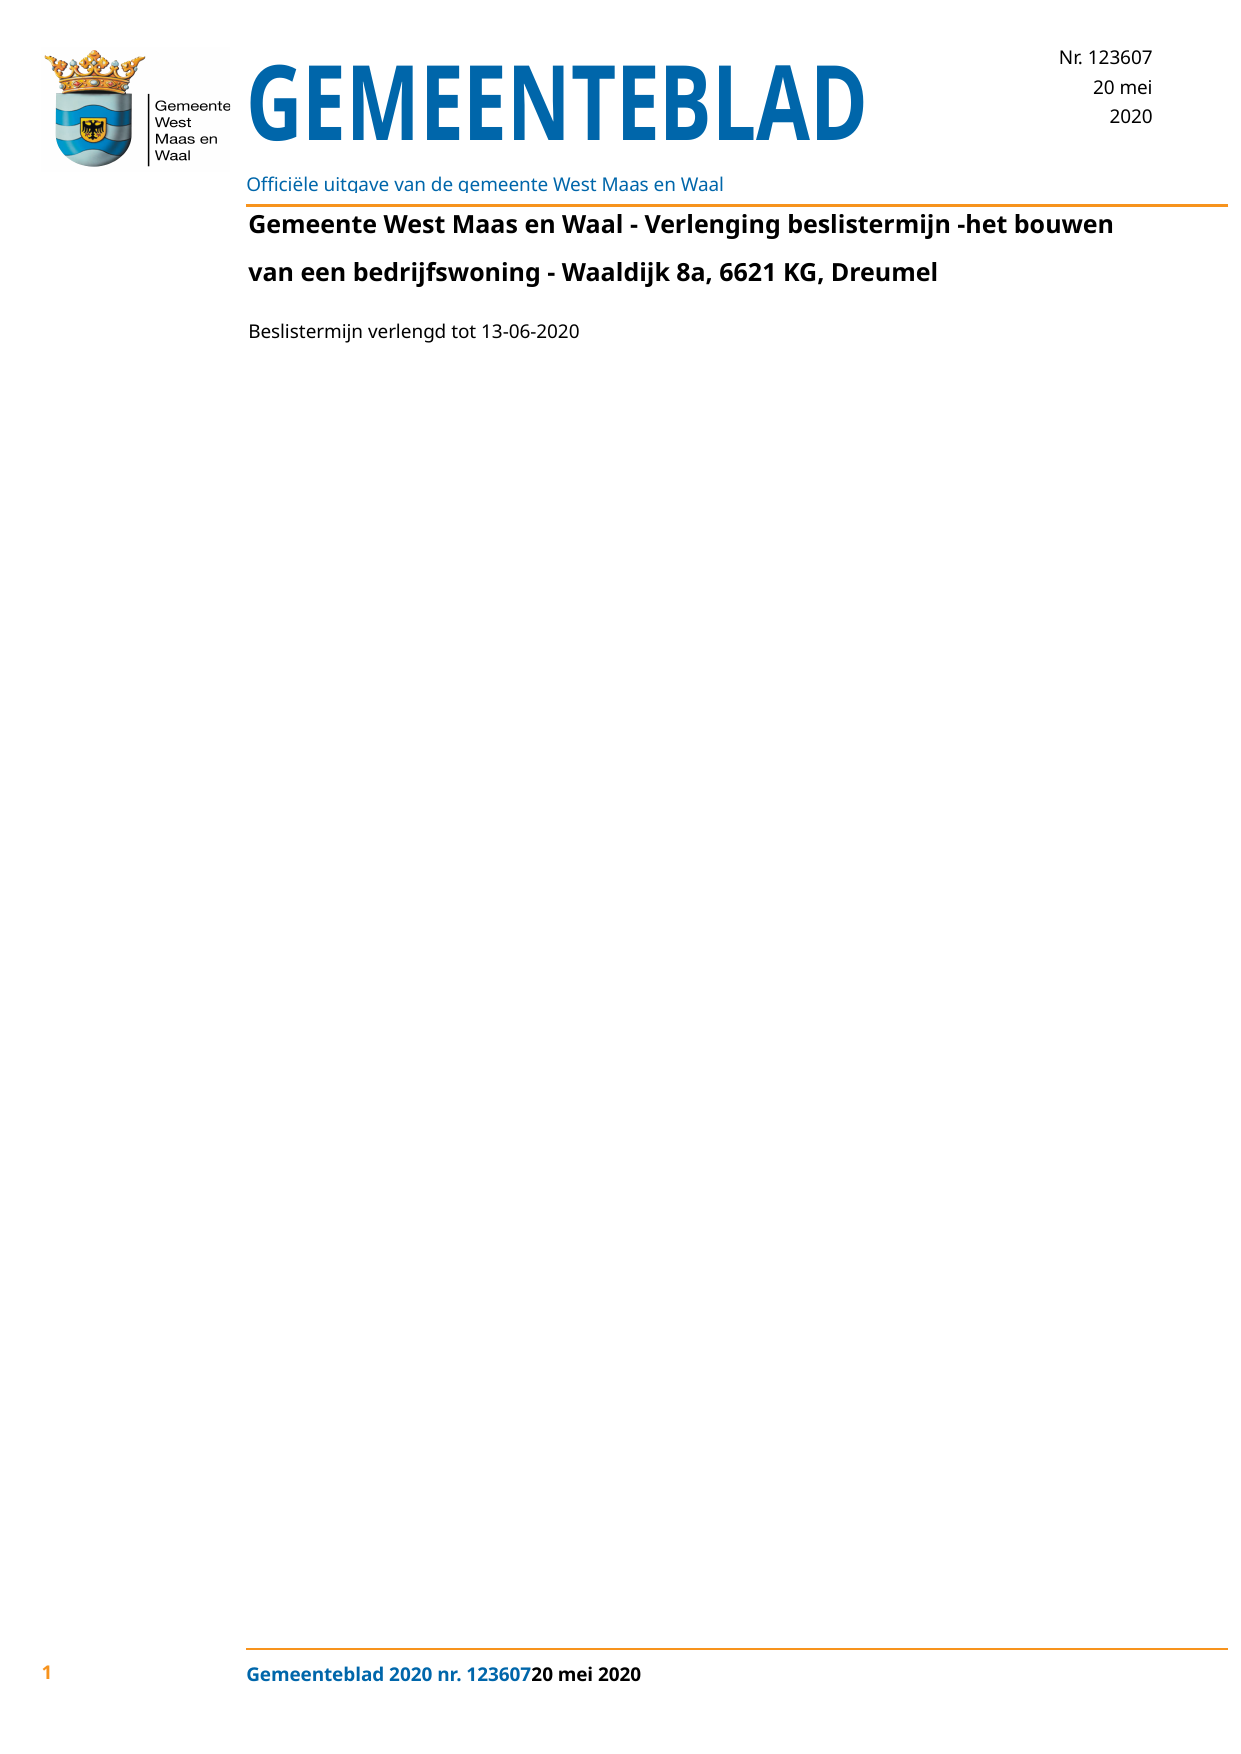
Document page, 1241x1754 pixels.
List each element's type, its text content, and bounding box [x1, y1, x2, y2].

text Gemeente West Maas en Waal - Verlenging beslistermijn -het bouwen van een bedrijfswoning - Waaldijk 8a, 6621 KG, Dreumel [248, 207, 1152, 288]
picture [41, 47, 231, 172]
text Beslistermijn verlengd tot 13-06-2020 [248, 318, 1152, 344]
